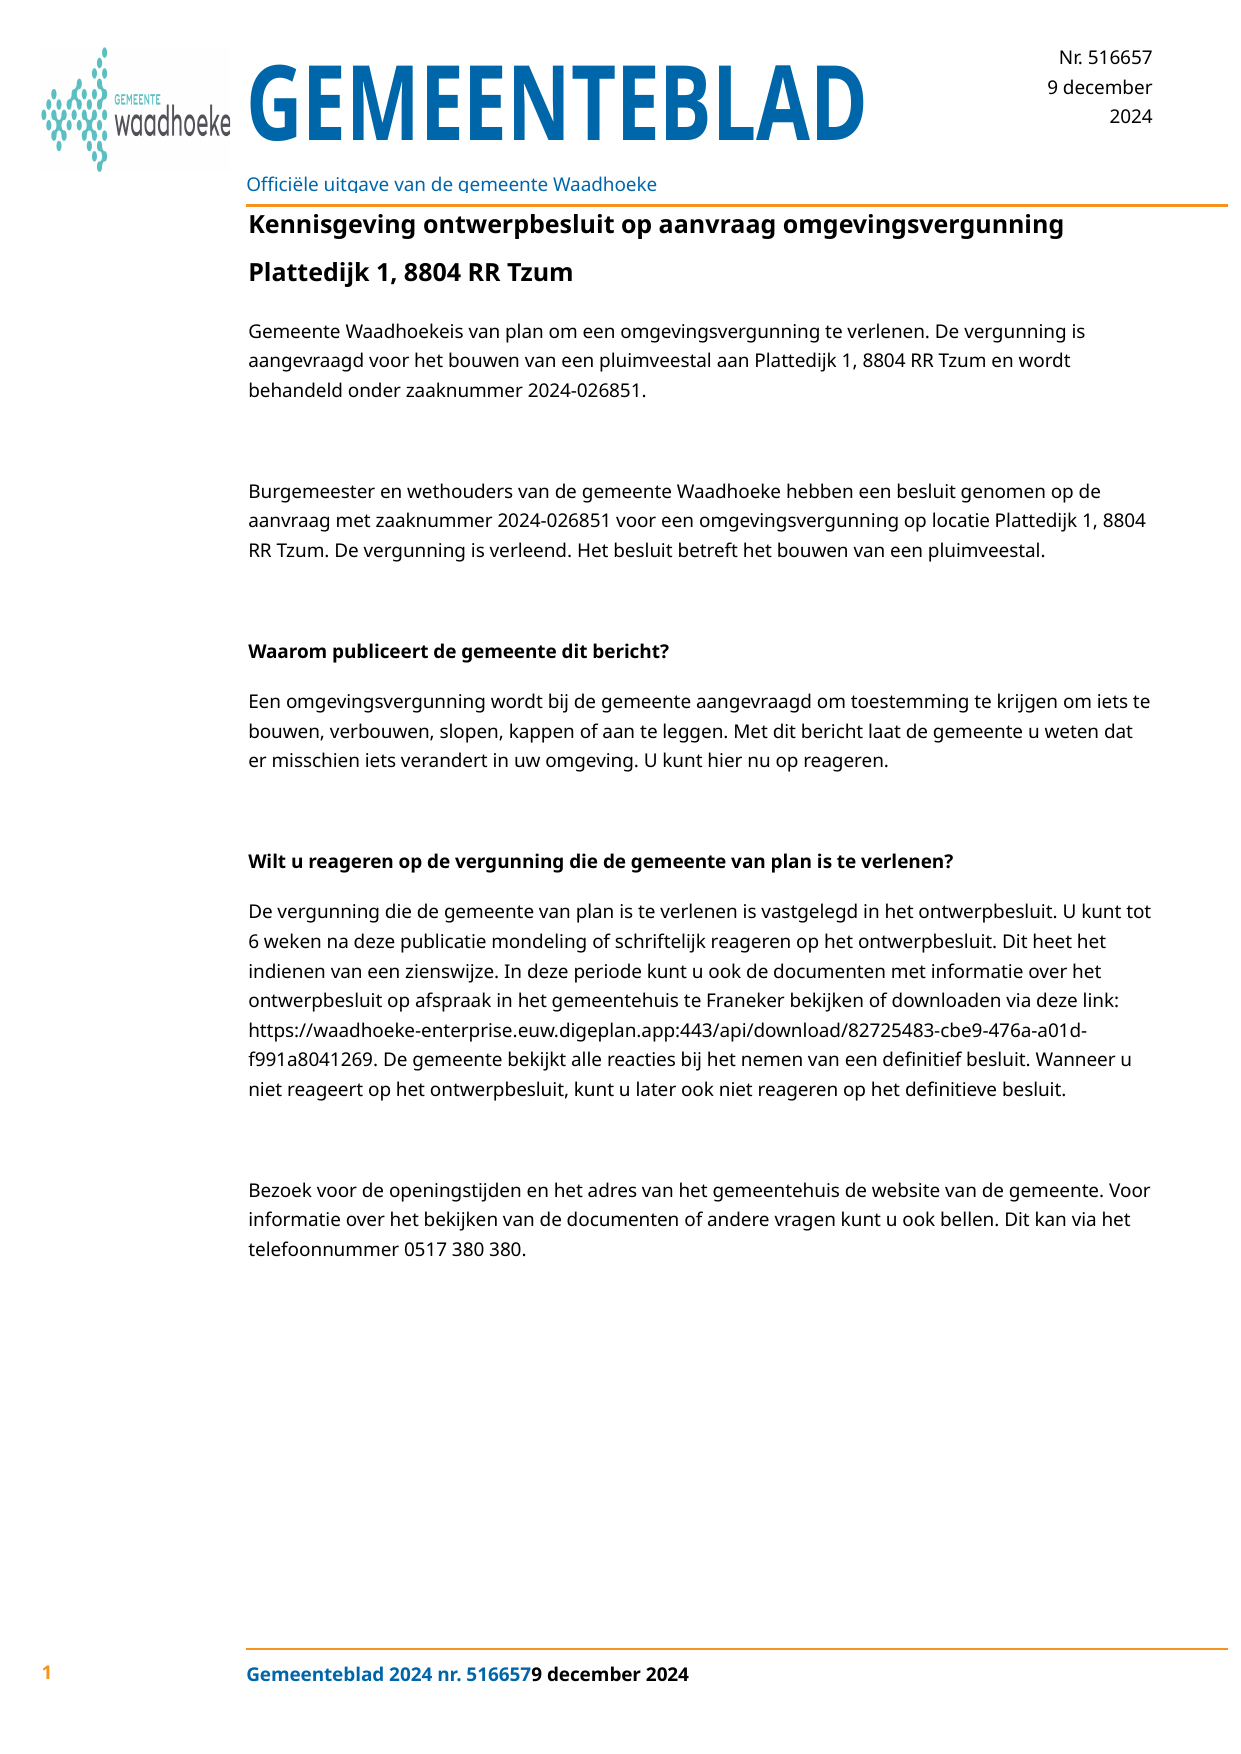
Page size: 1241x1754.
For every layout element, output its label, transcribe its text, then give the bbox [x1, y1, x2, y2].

text Waarom publiceert de gemeente dit bericht? [248, 638, 1152, 664]
text Kennisgeving ontwerpbesluit op aanvraag omgevingsvergunning Plattedijk 1, 8804 RR Tzum [248, 207, 1152, 288]
text De vergunning die de gemeente van plan is te verlenen is vastgelegd in het ontwerpbesluit. U kunt tot 6 weken na deze publicatie mondeling of schriftelijk reageren op het ontwerpbesluit. Dit heet het indienen van een zienswijze. In deze periode kunt u ook de documenten met informatie over het ontwerpbesluit op afspraak in het gemeentehuis te Franeker bekijken of downloaden via deze link: https://waadhoeke-enterprise.euw.digeplan.app:443/api/download/82725483-cbe9-476a-a01d-f991a8041269. De gemeente bekijkt alle reacties bij het nemen van een definitief besluit. Wanneer u niet reageert op het ontwerpbesluit, kunt u later ook niet reageren op het definitieve besluit. [248, 899, 1152, 1102]
text Wilt u reageren op de vergunning die de gemeente van plan is te verlenen? [248, 848, 1152, 874]
text Een omgevingsvergunning wordt bij de gemeente aangevraagd om toestemming te krijgen om iets te bouwen, verbouwen, slopen, kappen of aan te leggen. Met dit bericht laat de gemeente u weten dat er misschien iets verandert in uw omgeving. U kunt hier nu op reageren. [248, 688, 1152, 773]
picture [41, 47, 231, 172]
text Bezoek voor de openingstijden en het adres van het gemeentehuis de website van de gemeente. Voor informatie over het bekijken van de documenten of andere vragen kunt u ook bellen. Dit kan via het telefoonnummer 0517 380 380. [248, 1177, 1152, 1262]
text Burgemeester en wethouders van de gemeente Waadhoeke hebben een besluit genomen op de aanvraag met zaaknummer 2024-026851 voor een omgevingsvergunning op locatie Plattedijk 1, 8804 RR Tzum. De vergunning is verleend. Het besluit betreft het bouwen van een pluimveestal. [248, 478, 1152, 563]
text Gemeente Waadhoekeis van plan om een omgevingsvergunning te verlenen. De vergunning is aangevraagd voor het bouwen van een pluimveestal aan Plattedijk 1, 8804 RR Tzum en wordt behandeld onder zaaknummer 2024-026851. [248, 318, 1152, 403]
